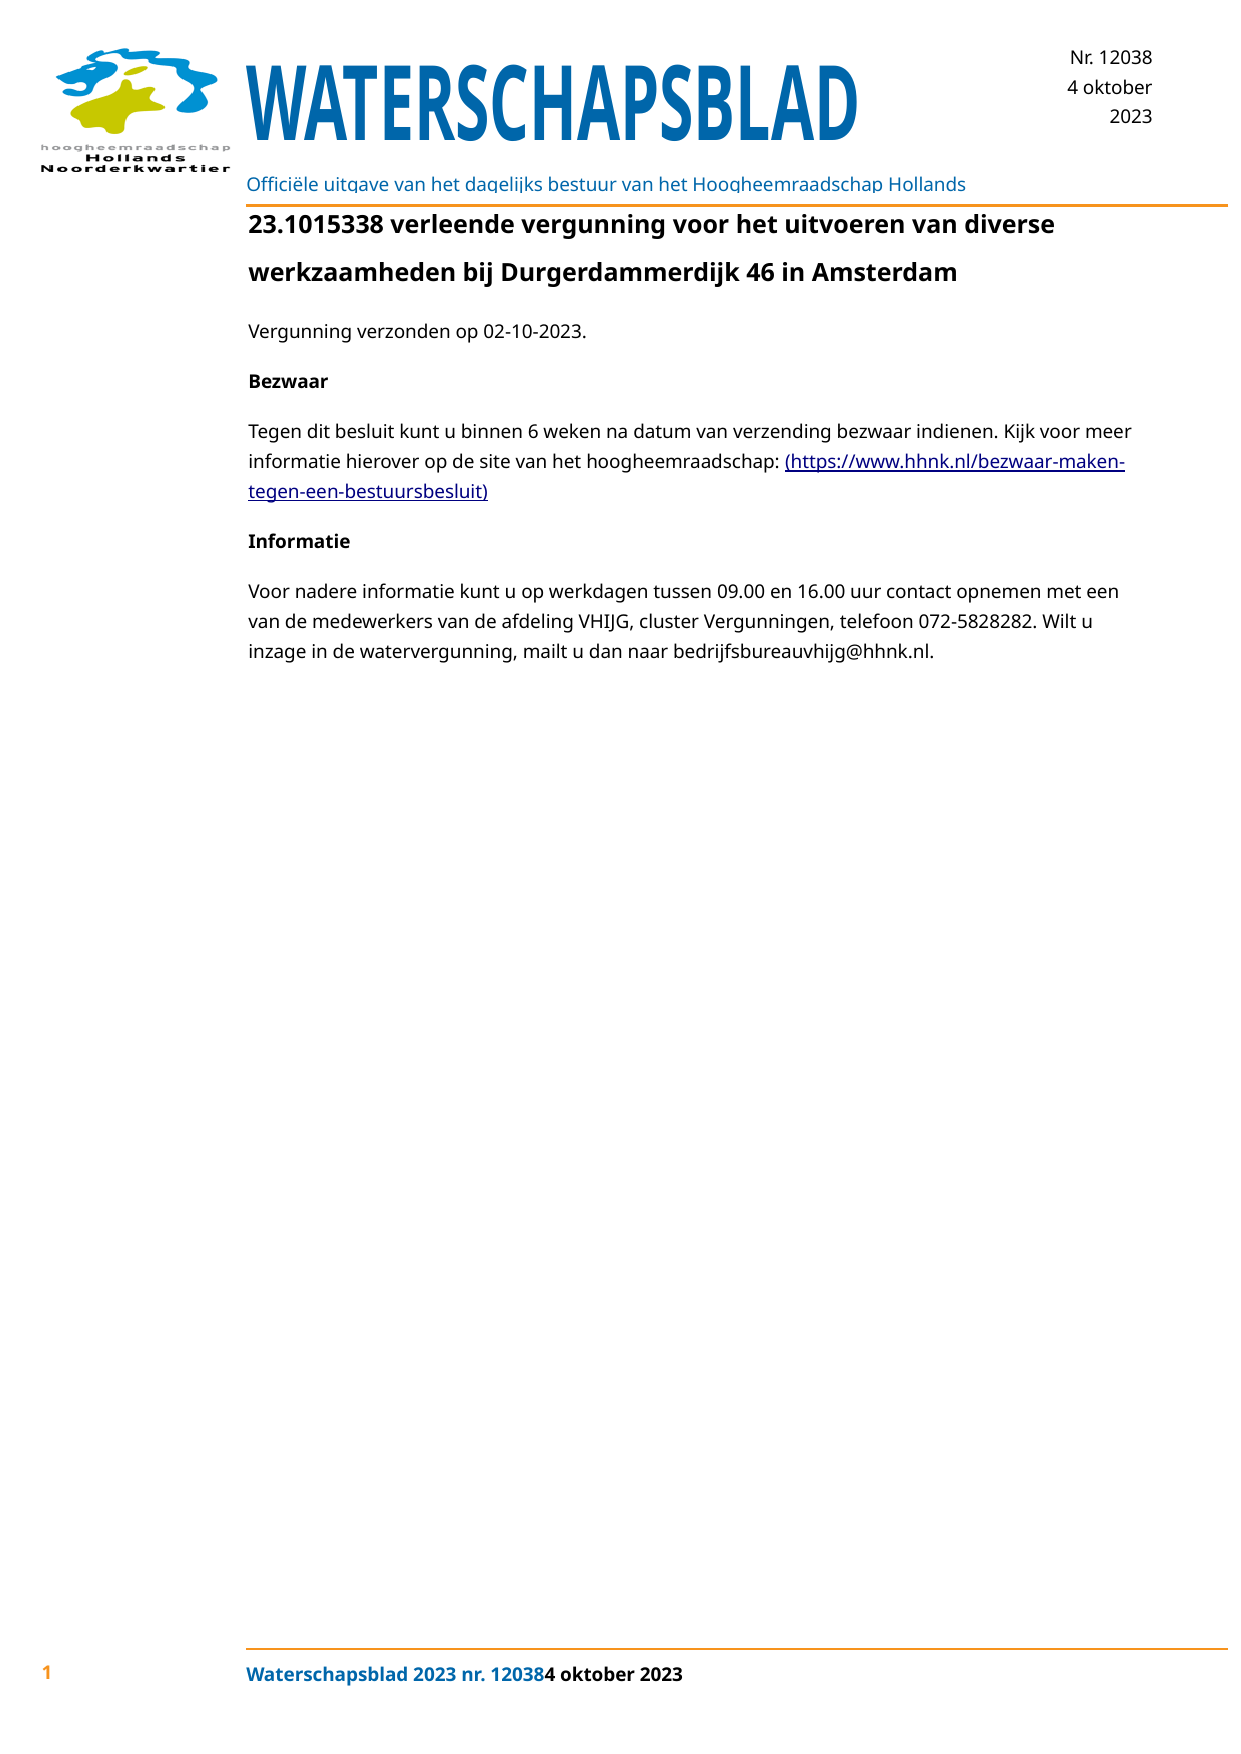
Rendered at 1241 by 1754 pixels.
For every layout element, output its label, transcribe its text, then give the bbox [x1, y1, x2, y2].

text 23.1015338 verleende vergunning voor het uitvoeren van diverse werkzaamheden bij Durgerdammerdijk 46 in Amsterdam [248, 207, 1152, 288]
text Bezwaar [248, 368, 1152, 394]
text Tegen dit besluit kunt u binnen 6 weken na datum van verzending bezwaar indienen. Kijk voor meer informatie hierover op de site van het hoogheemraadschap: (https://www.hhnk.nl/bezwaar-maken-tegen-een-bestuursbesluit) [248, 419, 1152, 504]
picture [41, 47, 231, 172]
text Vergunning verzonden op 02-10-2023. [248, 318, 1152, 344]
text Voor nadere informatie kunt u op werkdagen tussen 09.00 en 16.00 uur contact opnemen met een van de medewerkers van de afdeling VHIJG, cluster Vergunningen, telefoon 072-5828282. Wilt u inzage in de watervergunning, mailt u dan naar bedrijfsbureauvhijg@hhnk.nl. [248, 579, 1152, 664]
text Informatie [248, 528, 1152, 554]
